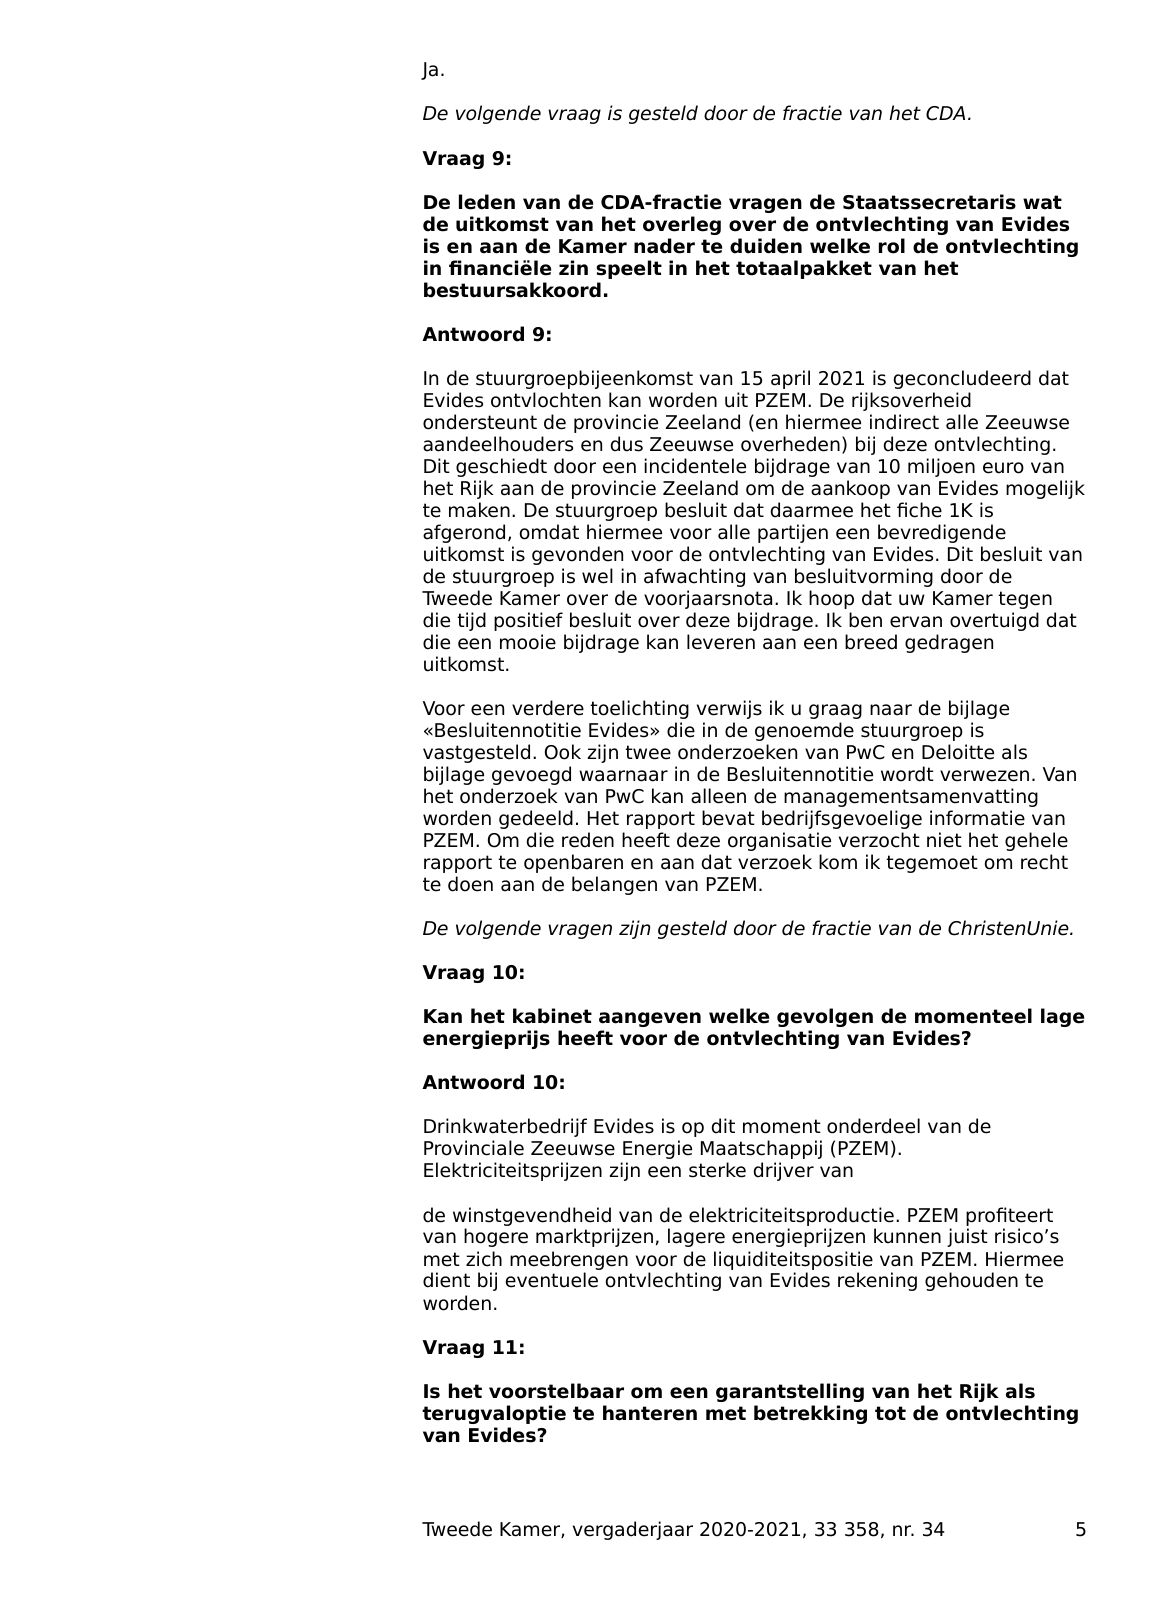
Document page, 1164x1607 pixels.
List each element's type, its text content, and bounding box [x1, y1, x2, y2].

text Antwoord 9: [422, 324, 1087, 346]
text Voor een verdere toelichting verwijs ik u graag naar de bijlage «Besluitennotitie Evides» die in de genoemde stuurgroep is vastgesteld. Ook zijn twee onderzoeken van PwC en Deloitte als bijlage gevoegd waarnaar in de Besluitennotitie wordt verwezen. Van het onderzoek van PwC kan alleen de managementsamenvatting worden gedeeld. Het rapport bevat bedrijfsgevoelige informatie van PZEM. Om die reden heeft deze organisatie verzocht niet het gehele rapport te openbaren en aan dat verzoek kom ik tegemoet om recht te doen aan de belangen van PZEM. [422, 698, 1087, 896]
text In de stuurgroepbijeenkomst van 15 april 2021 is geconcludeerd dat Evides ontvlochten kan worden uit PZEM. De rijksoverheid ondersteunt de provincie Zeeland (en hiermee indirect alle Zeeuwse aandeelhouders en dus Zeeuwse overheden) bij deze ontvlechting. Dit geschiedt door een incidentele bijdrage van 10 miljoen euro van het Rijk aan de provincie Zeeland om de aankoop van Evides mogelijk te maken. De stuurgroep besluit dat daarmee het fiche 1K is afgerond, omdat hiermee voor alle partijen een bevredigende uitkomst is gevonden voor de ontvlechting van Evides. Dit besluit van de stuurgroep is wel in afwachting van besluitvorming door de Tweede Kamer over de voorjaarsnota. Ik hoop dat uw Kamer tegen die tijd positief besluit over deze bijdrage. Ik ben ervan overtuigd dat die een mooie bijdrage kan leveren aan een breed gedragen uitkomst. [422, 368, 1087, 676]
text De leden van de CDA-fractie vragen de Staatssecretaris wat de uitkomst van het overleg over de ontvlechting van Evides is en aan de Kamer nader te duiden welke rol de ontvlechting in financiële zin speelt in het totaalpakket van het bestuursakkoord. [422, 192, 1087, 301]
text Kan het kabinet aangeven welke gevolgen de momenteel lage energieprijs heeft voor de ontvlechting van Evides? [422, 1006, 1087, 1050]
text De volgende vraag is gesteld door de fractie van het CDA. [422, 103, 1087, 125]
text Ja. [422, 59, 1087, 81]
text Vraag 11: [422, 1337, 1087, 1358]
text de winstgevendheid van de elektriciteitsproductie. PZEM profiteert van hogere marktprijzen, lagere energieprijzen kunnen juist risico’s met zich meebrengen voor de liquiditeitspositie van PZEM. Hiermee dient bij eventuele ontvlechting van Evides rekening gehouden te worden. [422, 1204, 1087, 1314]
text Vraag 9: [422, 147, 1087, 169]
text Antwoord 10: [422, 1072, 1087, 1094]
text Is het voorstelbaar om een garantstelling van het Rijk als terugvaloptie te hanteren met betrekking tot de ontvlechting van Evides? [422, 1381, 1087, 1447]
text Vraag 10: [422, 962, 1087, 984]
text De volgende vragen zijn gesteld door de fractie van de ChristenUnie. [422, 918, 1087, 940]
text Drinkwaterbedrijf Evides is op dit moment onderdeel van de Provinciale Zeeuwse Energie Maatschappij (PZEM). Elektriciteitsprijzen zijn een sterke drijver van [422, 1116, 1087, 1182]
